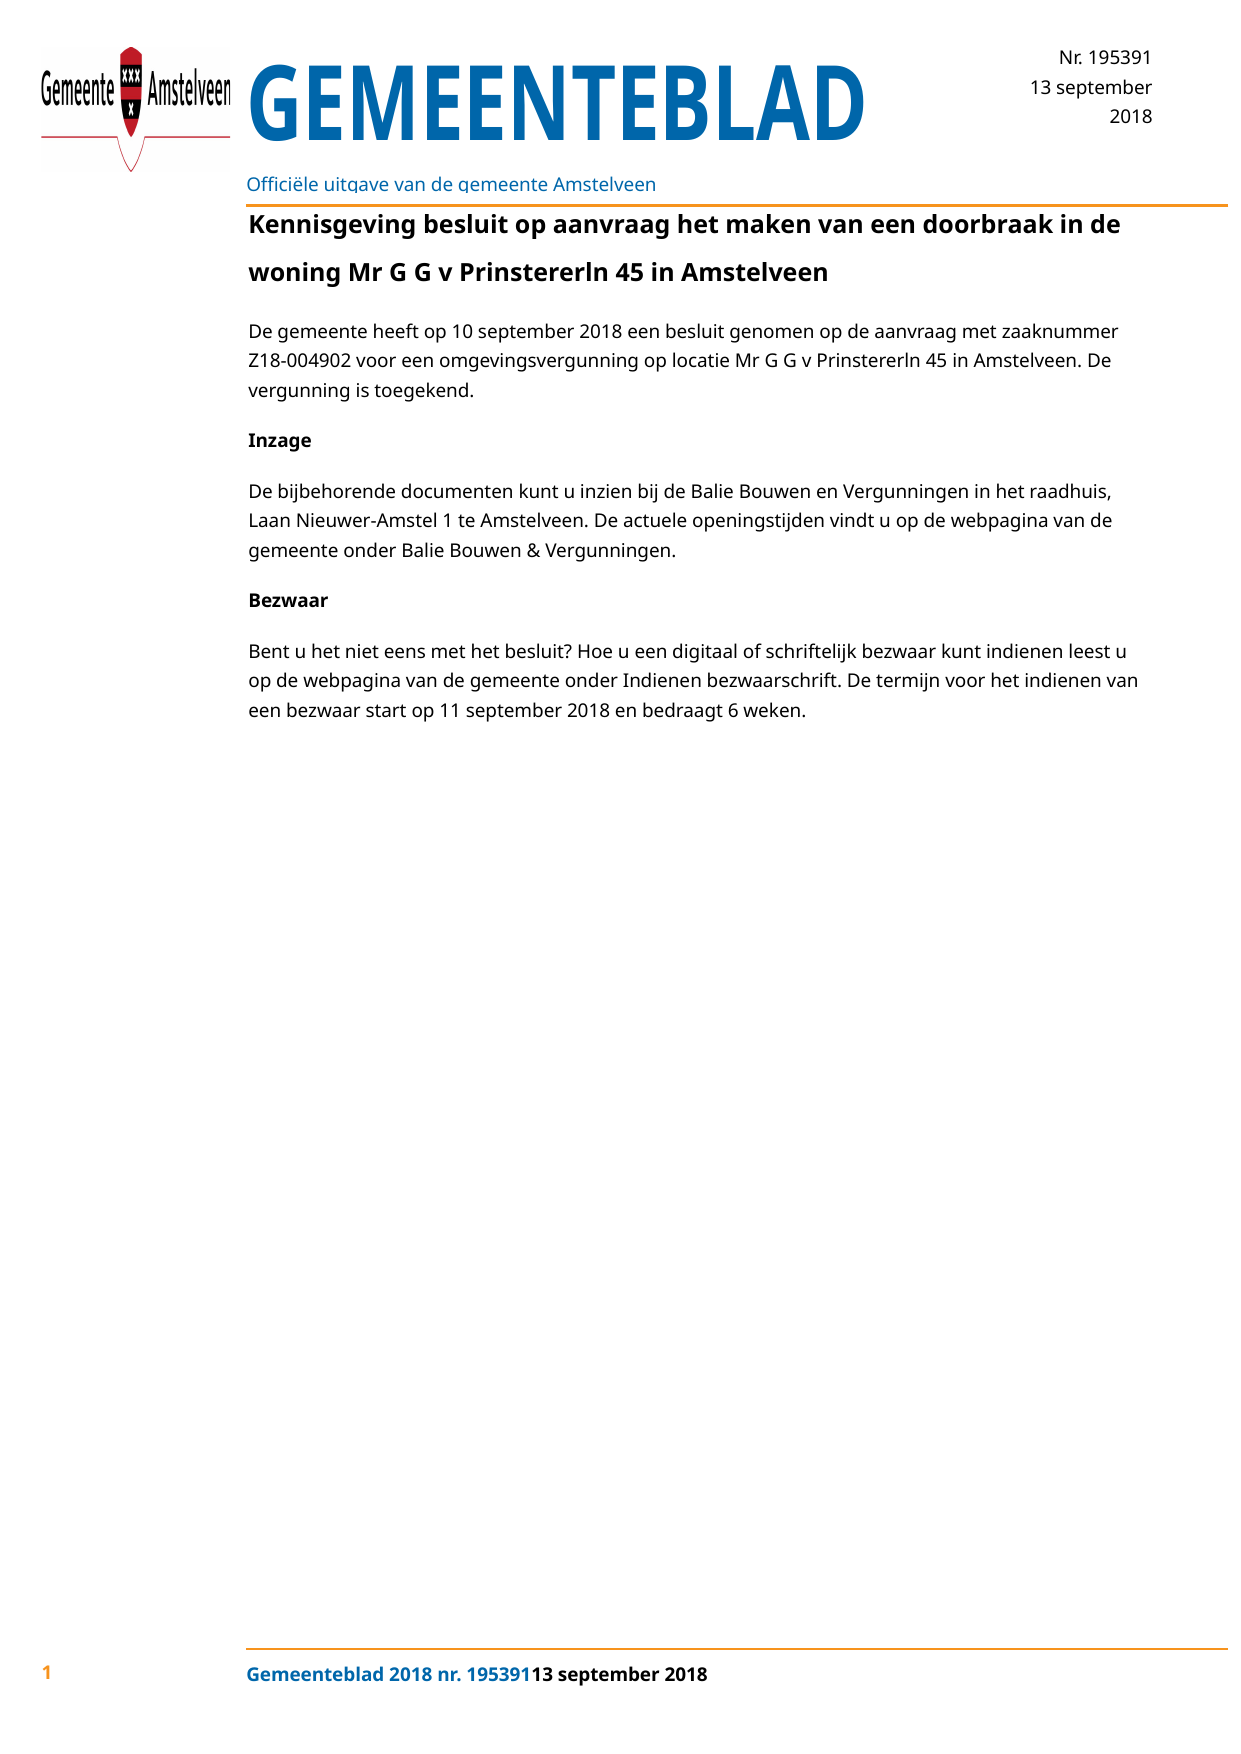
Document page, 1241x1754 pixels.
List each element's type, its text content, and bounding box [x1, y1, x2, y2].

text De bijbehorende documenten kunt u inzien bij de Balie Bouwen en Vergunningen in het raadhuis, Laan Nieuwer-Amstel 1 te Amstelveen. De actuele openingstijden vindt u op de webpagina van de gemeente onder Balie Bouwen & Vergunningen. [248, 478, 1152, 563]
picture [41, 47, 231, 172]
text Bent u het niet eens met het besluit? Hoe u een digitaal of schriftelijk bezwaar kunt indienen leest u op de webpagina van de gemeente onder Indienen bezwaarschrift. De termijn voor het indienen van een bezwaar start op 11 september 2018 en bedraagt 6 weken. [248, 638, 1152, 723]
text Kennisgeving besluit op aanvraag het maken van een doorbraak in de woning Mr G G v Prinstererln 45 in Amstelveen [248, 207, 1152, 288]
text Bezwaar [248, 587, 1152, 613]
text Inzage [248, 427, 1152, 453]
text De gemeente heeft op 10 september 2018 een besluit genomen op de aanvraag met zaaknummer Z18-004902 voor een omgevingsvergunning op locatie Mr G G v Prinstererln 45 in Amstelveen. De vergunning is toegekend. [248, 318, 1152, 403]
